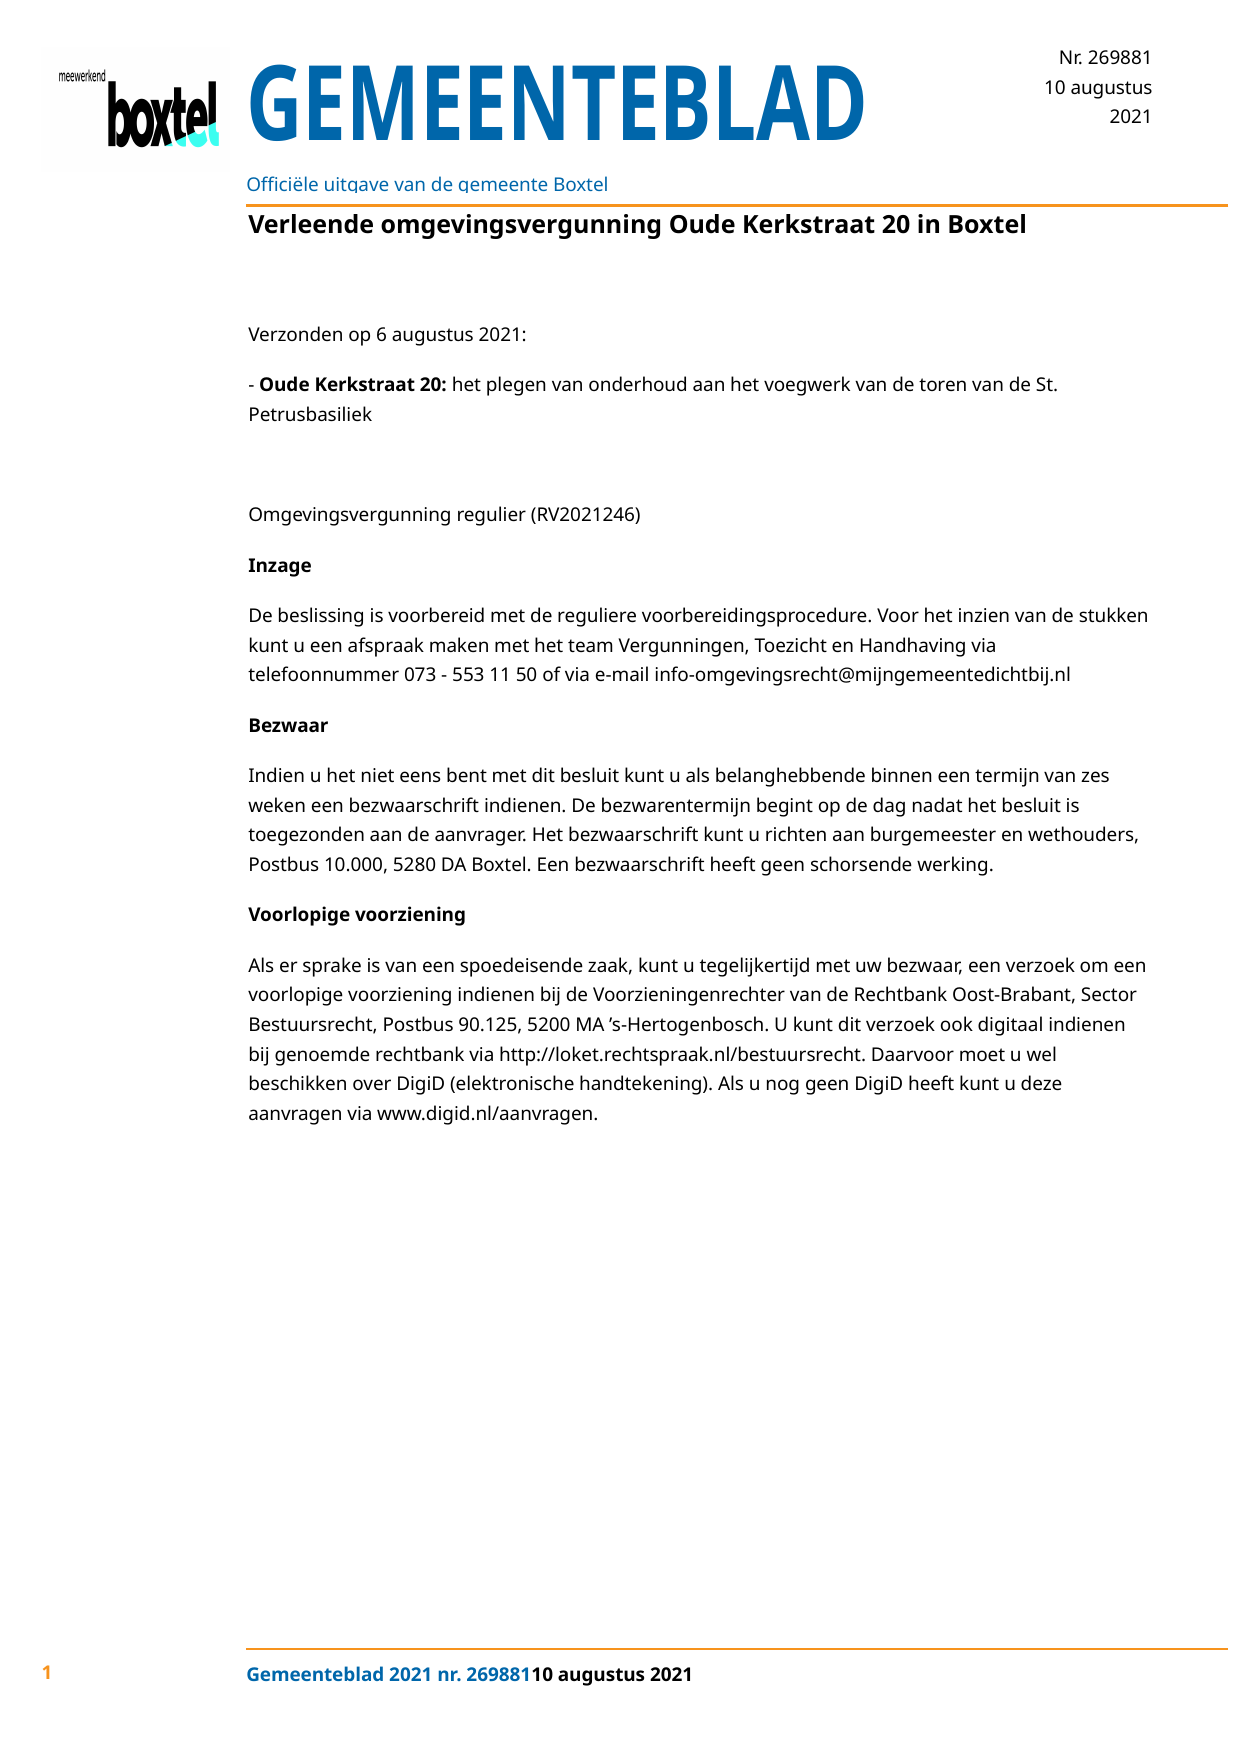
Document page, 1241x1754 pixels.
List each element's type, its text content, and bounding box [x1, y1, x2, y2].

text Als er sprake is van een spoedeisende zaak, kunt u tegelijkertijd met uw bezwaar, een verzoek om een voorlopige voorziening indienen bij de Voorzieningenrechter van de Rechtbank Oost-Brabant, Sector Bestuursrecht, Postbus 90.125, 5200 MA ’s-Hertogenbosch. U kunt dit verzoek ook digitaal indienen bij genoemde rechtbank via http://loket.rechtspraak.nl/bestuursrecht. Daarvoor moet u wel beschikken over DigiD (elektronische handtekening). Als u nog geen DigiD heeft kunt u deze aanvragen via www.digid.nl/aanvragen. [248, 952, 1152, 1126]
text Omgevingsvergunning regulier (RV2021246) [248, 502, 1152, 527]
text Indien u het niet eens bent met dit besluit kunt u als belanghebbende binnen een termijn van zes weken een bezwaarschrift indienen. De bezwarentermijn begint op de dag nadat het besluit is toegezonden aan de aanvrager. Het bezwaarschrift kunt u richten aan burgemeester en wethouders, Postbus 10.000, 5280 DA Boxtel. Een bezwaarschrift heeft geen schorsende werking. [248, 762, 1152, 877]
text De beslissing is voorbereid met de reguliere voorbereidingsprocedure. Voor het inzien van de stukken kunt u een afspraak maken met het team Vergunningen, Toezicht en Handhaving via telefoonnummer 073 - 553 11 50 of via e-mail info-omgevingsrecht@mijngemeentedichtbij.nl [248, 602, 1152, 687]
text Verleende omgevingsvergunning Oude Kerkstraat 20 in Boxtel [248, 207, 1152, 241]
text Verzonden op 6 augustus 2021: [248, 321, 1152, 346]
picture [41, 47, 231, 172]
text - Oude Kerkstraat 20: het plegen van onderhoud aan het voegwerk van de toren van de St. Petrusbasiliek [248, 371, 1152, 426]
text Inzage [248, 552, 1152, 578]
text Bezwaar [248, 712, 1152, 738]
text Voorlopige voorziening [248, 902, 1152, 927]
